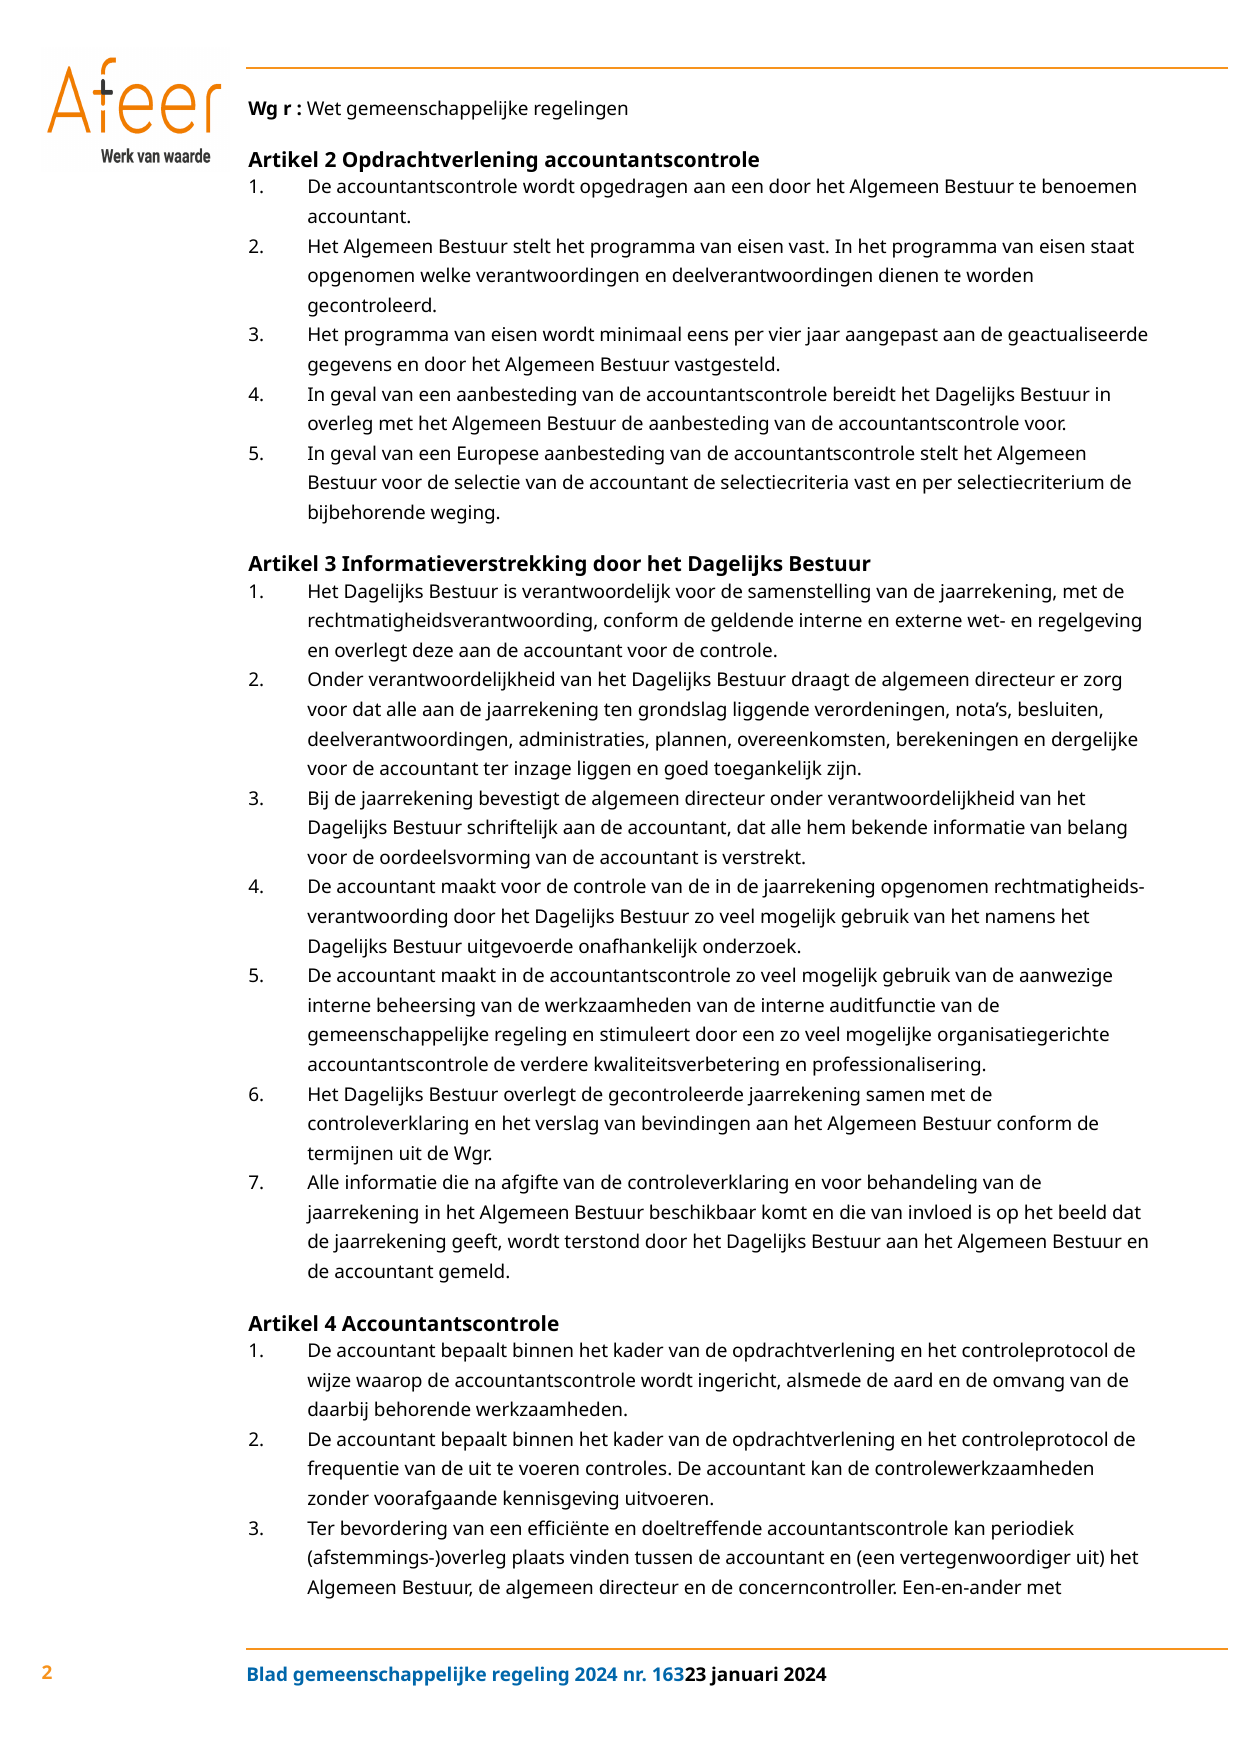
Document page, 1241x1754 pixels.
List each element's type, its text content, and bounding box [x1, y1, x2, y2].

list Alle informatie die na afgifte van de controleverklaring en voor behandeling van de jaarrekening in het Algemeen Bestuur beschikbaar komt en die van invloed is op het beeld dat de jaarrekening geeft, wordt terstond door het Dagelijks Bestuur aan het Algemeen Bestuur en de accountant gemeld. [248, 1169, 1152, 1284]
list Onder verantwoordelijkheid van het Dagelijks Bestuur draagt de algemeen directeur er zorg voor dat alle aan de jaarrekening ten grondslag liggende verordeningen, nota’s, besluiten, deelverantwoordingen, administraties, plannen, overeenkomsten, berekeningen en dergelijke voor de accountant ter inzage liggen en goed toegankelijk zijn. [248, 667, 1152, 781]
list De accountant bepaalt binnen het kader van de opdrachtverlening en het controleprotocol de frequentie van de uit te voeren controles. De accountant kan de controlewerkzaamheden zonder voorafgaande kennisgeving uitvoeren. [248, 1426, 1152, 1511]
list Bij de jaarrekening bevestigt de algemeen directeur onder verantwoordelijkheid van het Dagelijks Bestuur schriftelijk aan de accountant, dat alle hem bekende informatie van belang voor de oordeelsvorming van de accountant is verstrekt. [248, 785, 1152, 870]
list Het Algemeen Bestuur stelt het programma van eisen vast. In het programma van eisen staat opgenomen welke verantwoordingen en deelverantwoordingen dienen te worden gecontroleerd. [248, 233, 1152, 318]
list De accountantscontrole wordt opgedragen aan een door het Algemeen Bestuur te benoemen accountant. [248, 174, 1152, 229]
list Het Dagelijks Bestuur overlegt de gecontroleerde jaarrekening samen met de controleverklaring en het verslag van bevindingen aan het Algemeen Bestuur conform de termijnen uit de Wgr. [248, 1081, 1152, 1166]
text Artikel 3 Informatieverstrekking door het Dagelijks Bestuur [248, 549, 1152, 578]
list Ter bevordering van een efficiënte en doeltreffende accountantscontrole kan periodiek (afstemmings-)overleg plaats vinden tussen de accountant en (een vertegenwoordiger uit) het Algemeen Bestuur, de algemeen directeur en de concerncontroller. Een-en-ander met [248, 1515, 1152, 1599]
list De accountant maakt voor de controle van de in de jaarrekening opgenomen rechtmatigheids- verantwoording door het Dagelijks Bestuur zo veel mogelijk gebruik van het namens het Dagelijks Bestuur uitgevoerde onafhankelijk onderzoek. [248, 874, 1152, 959]
list Het Dagelijks Bestuur is verantwoordelijk voor de samenstelling van de jaarrekening, met de rechtmatigheidsverantwoording, conform de geldende interne en externe wet- en regelgeving en overlegt deze aan de accountant voor de controle. [248, 578, 1152, 663]
text Artikel 2 Opdrachtverlening accountantscontrole [248, 145, 1152, 174]
list In geval van een Europese aanbesteding van de accountantscontrole stelt het Algemeen Bestuur voor de selectie van de accountant de selectiecriteria vast en per selectiecriterium de bijbehorende weging. [248, 440, 1152, 525]
picture [41, 47, 231, 172]
list In geval van een aanbesteding van de accountantscontrole bereidt het Dagelijks Bestuur in overleg met het Algemeen Bestuur de aanbesteding van de accountantscontrole voor. [248, 381, 1152, 436]
text Artikel 4 Accountantscontrole [248, 1309, 1152, 1337]
list De accountant maakt in de accountantscontrole zo veel mogelijk gebruik van de aanwezige interne beheersing van de werkzaamheden van de interne auditfunctie van de gemeenschappelijke regeling en stimuleert door een zo veel mogelijke organisatiegerichte accountantscontrole de verdere kwaliteitsverbetering en professionalisering. [248, 962, 1152, 1077]
text Wg r : Wet gemeenschappelijke regelingen [248, 95, 1152, 121]
list De accountant bepaalt binnen het kader van de opdrachtverlening en het controleprotocol de wijze waarop de accountantscontrole wordt ingericht, alsmede de aard en de omvang van de daarbij behorende werkzaamheden. [248, 1337, 1152, 1422]
list Het programma van eisen wordt minimaal eens per vier jaar aangepast aan de geactualiseerde gegevens en door het Algemeen Bestuur vastgesteld. [248, 322, 1152, 377]
